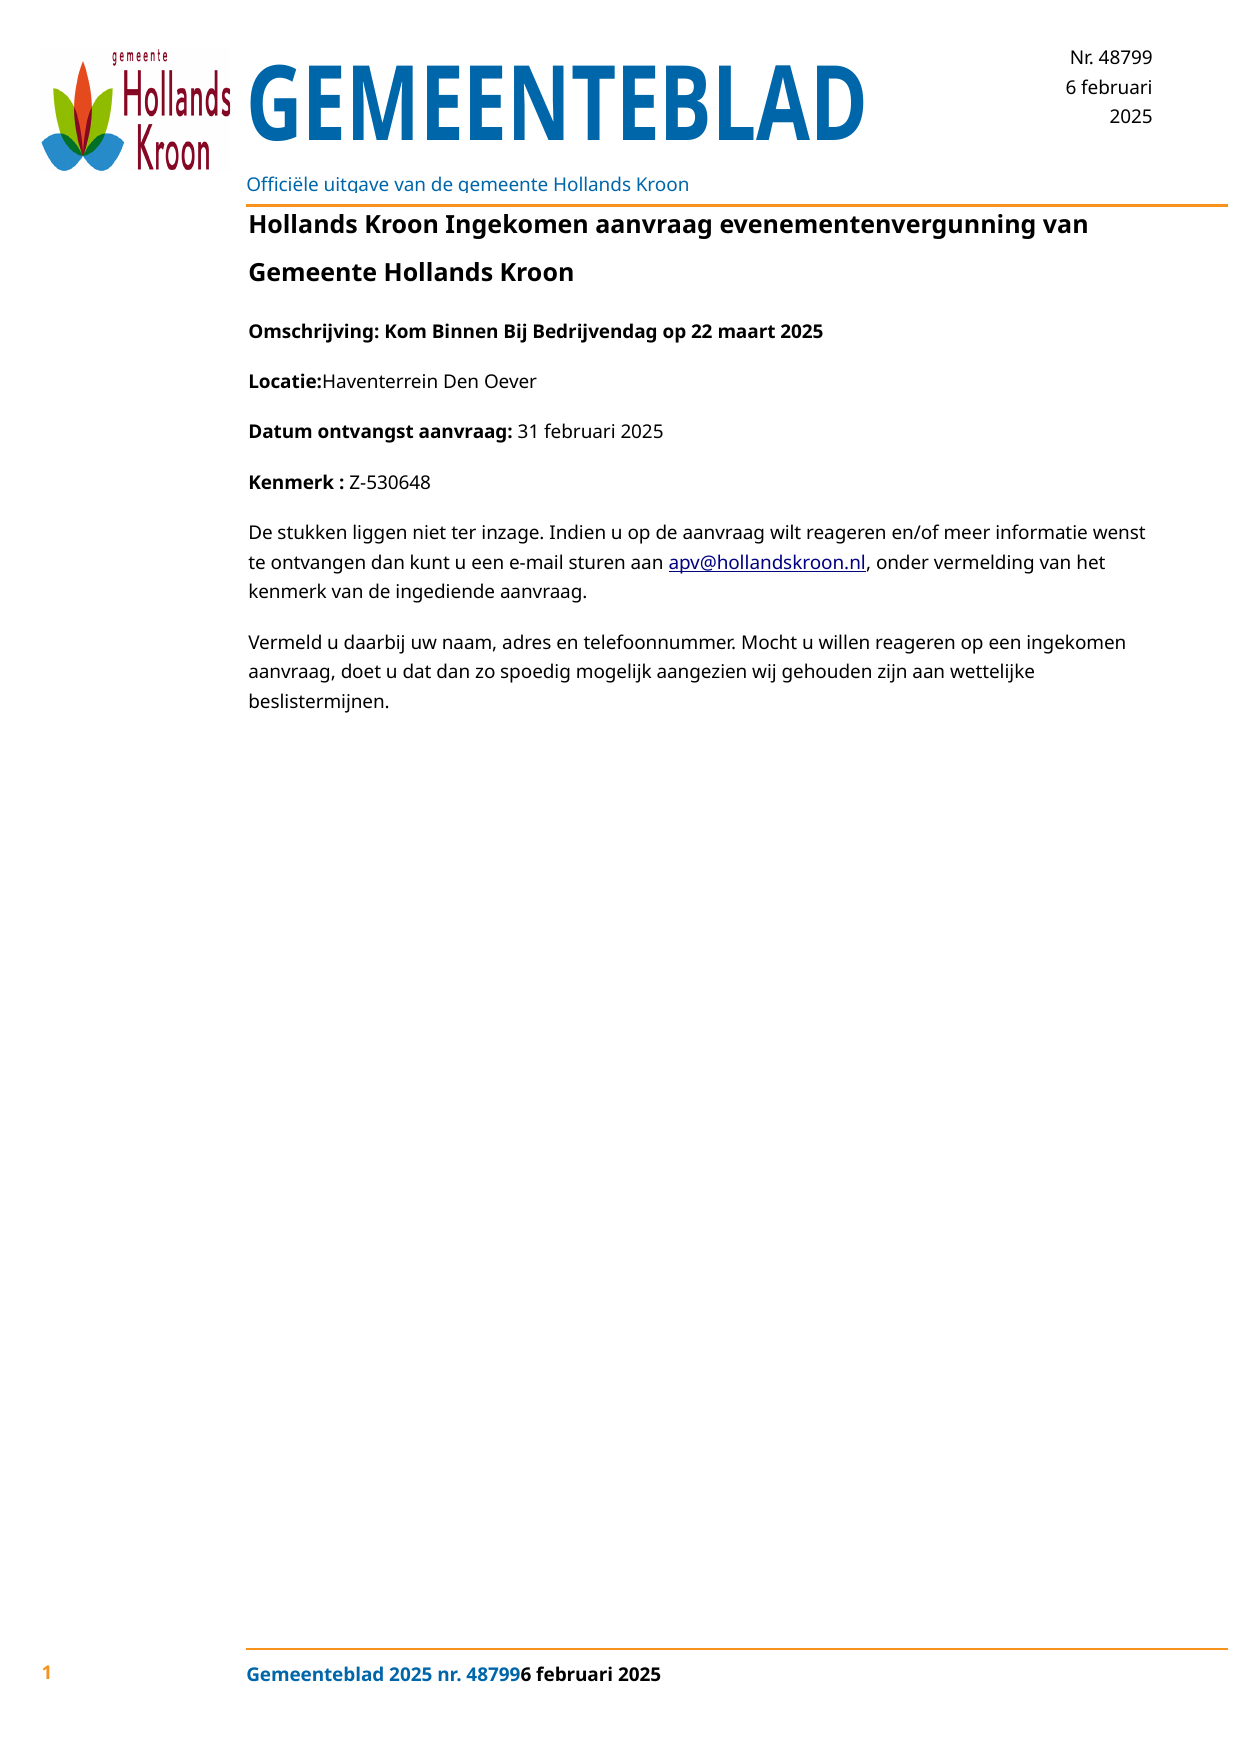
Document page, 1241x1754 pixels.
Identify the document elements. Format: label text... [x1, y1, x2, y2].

text Datum ontvangst aanvraag: 31 februari 2025 [248, 419, 1152, 444]
text Hollands Kroon Ingekomen aanvraag evenementenvergunning van Gemeente Hollands Kroon [248, 207, 1152, 288]
text Kenmerk : Z-530648 [248, 469, 1152, 495]
picture [41, 47, 231, 172]
text Locatie:Haventerrein Den Oever [248, 368, 1152, 394]
text De stukken liggen niet ter inzage. Indien u op de aanvraag wilt reageren en/of meer informatie wenst te ontvangen dan kunt u een e-mail sturen aan apv@hollandskroon.nl, onder vermelding van het kenmerk van de ingediende aanvraag. [248, 519, 1152, 604]
text Vermeld u daarbij uw naam, adres en telefoonnummer. Mocht u willen reageren op een ingekomen aanvraag, doet u dat dan zo spoedig mogelijk aangezien wij gehouden zijn aan wettelijke beslistermijnen. [248, 629, 1152, 714]
text Omschrijving: Kom Binnen Bij Bedrijvendag op 22 maart 2025 [248, 318, 1152, 344]
